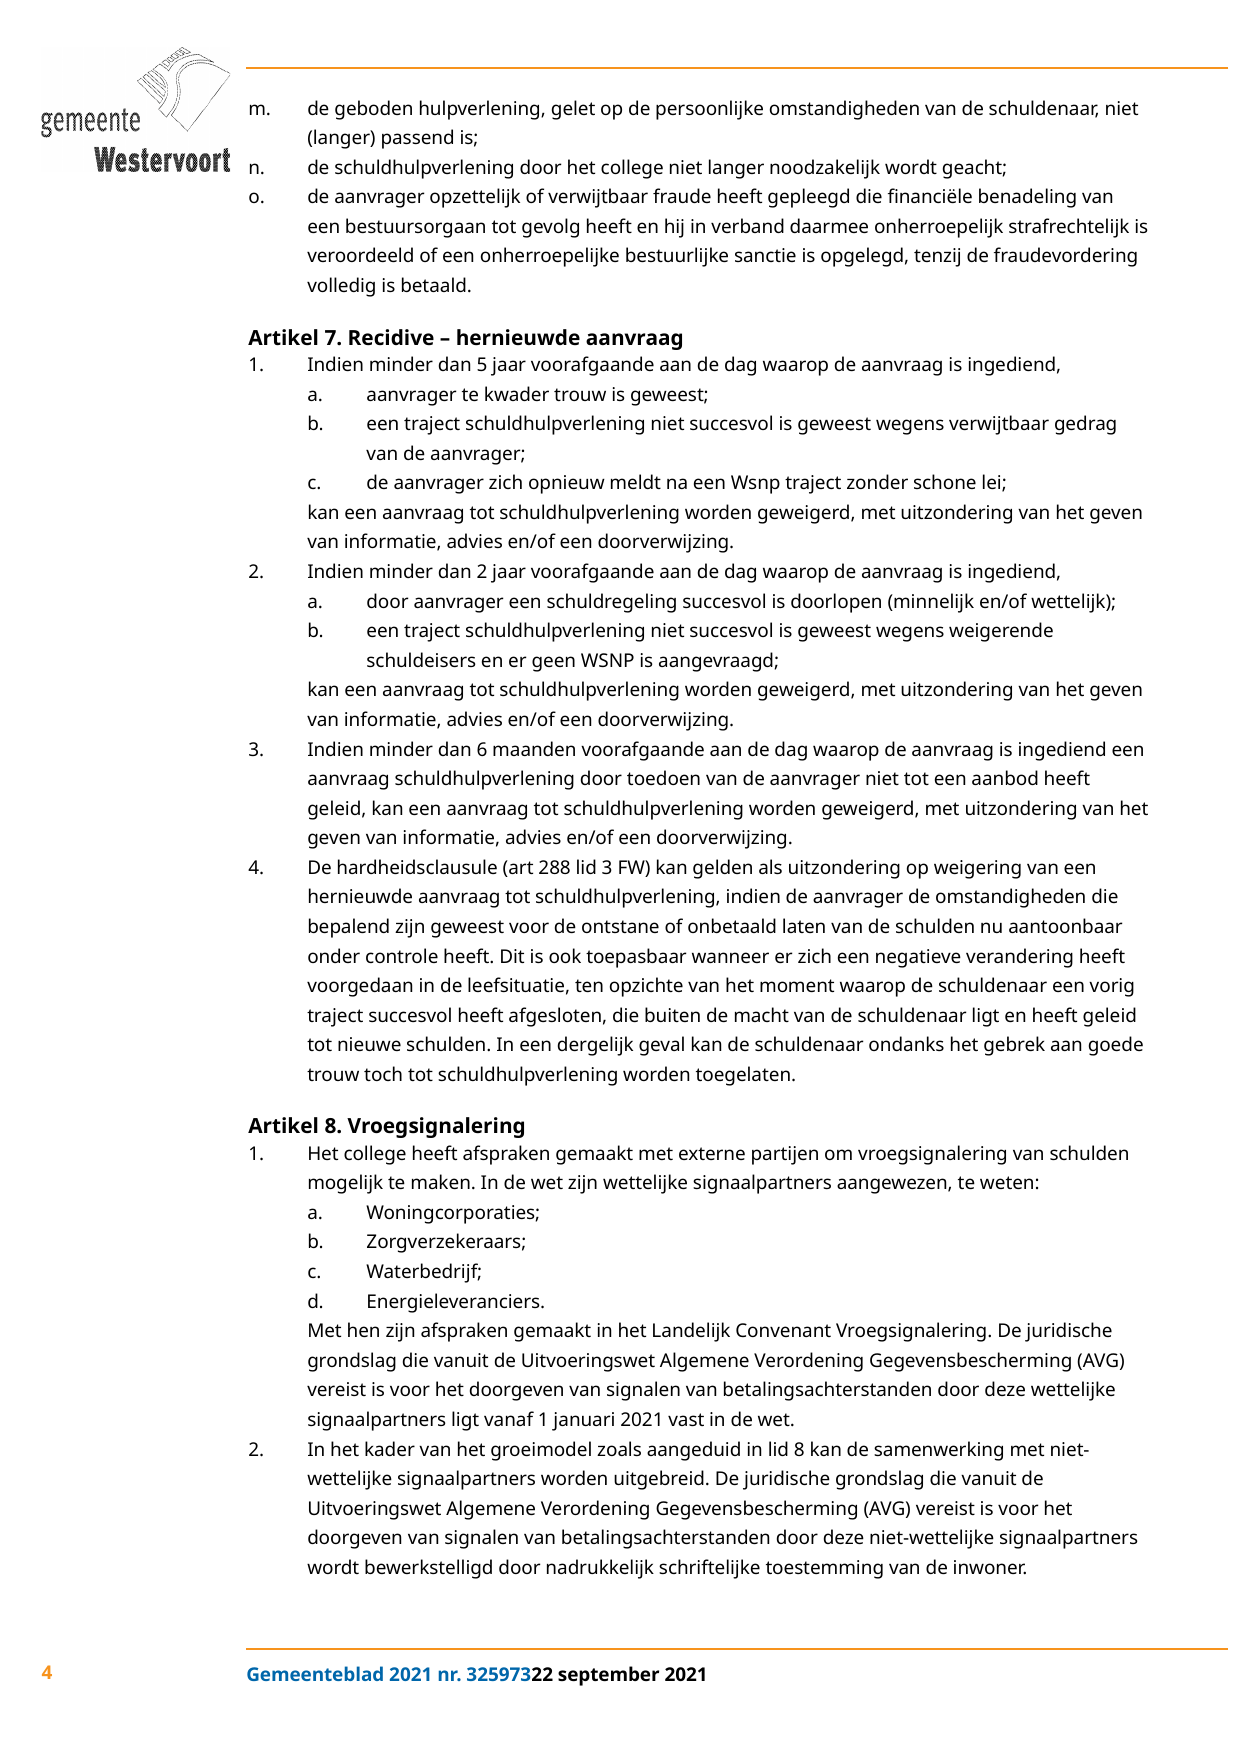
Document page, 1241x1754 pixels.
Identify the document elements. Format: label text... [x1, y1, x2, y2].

list Waterbedrijf; [307, 1258, 1152, 1284]
list De hardheidsclausule (art 288 lid 3 FW) kan gelden als uitzondering op weigering van een hernieuwde aanvraag tot schuldhulpverlening, indien de aanvrager de omstandigheden die bepalend zijn geweest voor de ontstane of onbetaald laten van de schulden nu aantoonbaar onder controle heeft. Dit is ook toepasbaar wanneer er zich een negatieve verandering heeft voorgedaan in de leefsituatie, ten opzichte van het moment waarop de schuldenaar een vorig traject succesvol heeft afgesloten, die buiten de macht van de schuldenaar ligt en heeft geleid tot nieuwe schulden. In een dergelijk geval kan de schuldenaar ondanks het gebrek aan goede trouw toch tot schuldhulpverlening worden toegelaten. [248, 854, 1152, 1087]
list aanvrager te kwader trouw is geweest; [307, 381, 1152, 406]
list Indien minder dan 6 maanden voorafgaande aan de dag waarop de aanvraag is ingediend een aanvraag schuldhulpverlening door toedoen van de aanvrager niet tot een aanbod heeft geleid, kan een aanvraag tot schuldhulpverlening worden geweigerd, met uitzondering van het geven van informatie, advies en/of een doorverwijzing. [248, 736, 1152, 850]
list Zorgverzekeraars; [307, 1229, 1152, 1254]
list Het college heeft afspraken gemaakt met externe partijen om vroegsignalering van schulden mogelijk te maken. In de wet zijn wettelijke signaalpartners aangewezen, te weten: [248, 1140, 1152, 1195]
list de schuldhulpverlening door het college niet langer noodzakelijk wordt geacht; [248, 154, 1152, 180]
list de aanvrager opzettelijk of verwijtbaar fraude heeft gepleegd die financiële benadeling van een bestuursorgaan tot gevolg heeft en hij in verband daarmee onherroepelijk strafrechtelijk is veroordeeld of een onherroepelijke bestuurlijke sanctie is opgelegd, tenzij de fraudevordering volledig is betaald. [248, 183, 1152, 298]
list kan een aanvraag tot schuldhulpverlening worden geweigerd, met uitzondering van het geven van informatie, advies en/of een doorverwijzing. [248, 499, 1152, 554]
list Met hen zijn afspraken gemaakt in het Landelijk Convenant Vroegsignalering. De juridische grondslag die vanuit de Uitvoeringswet Algemene Verordening Gegevensbescherming (AVG) vereist is voor het doorgeven van signalen van betalingsachterstanden door deze wettelijke signaalpartners ligt vanaf 1 januari 2021 vast in de wet. [248, 1317, 1152, 1432]
text Artikel 7. Recidive – hernieuwde aanvraag [248, 323, 1152, 351]
list In het kader van het groeimodel zoals aangeduid in lid 8 kan de samenwerking met niet-wettelijke signaalpartners worden uitgebreid. De juridische grondslag die vanuit de Uitvoeringswet Algemene Verordening Gegevensbescherming (AVG) vereist is voor het doorgeven van signalen van betalingsachterstanden door deze niet-wettelijke signaalpartners wordt bewerkstelligd door nadrukkelijk schriftelijke toestemming van de inwoner. [248, 1436, 1152, 1580]
text Artikel 8. Vroegsignalering [248, 1112, 1152, 1140]
picture [41, 47, 231, 172]
list Woningcorporaties; [307, 1199, 1152, 1225]
list Indien minder dan 2 jaar voorafgaande aan de dag waarop de aanvraag is ingediend, [248, 558, 1152, 584]
list een traject schuldhulpverlening niet succesvol is geweest wegens verwijtbaar gedrag van de aanvrager; [307, 410, 1152, 466]
list een traject schuldhulpverlening niet succesvol is geweest wegens weigerende schuldeisers en er geen WSNP is aangevraagd; [307, 617, 1152, 673]
list de geboden hulpverlening, gelet op de persoonlijke omstandigheden van de schuldenaar, niet (langer) passend is; [248, 95, 1152, 150]
list Indien minder dan 5 jaar voorafgaande aan de dag waarop de aanvraag is ingediend, [248, 351, 1152, 377]
list Energieleveranciers. [307, 1288, 1152, 1314]
list kan een aanvraag tot schuldhulpverlening worden geweigerd, met uitzondering van het geven van informatie, advies en/of een doorverwijzing. [248, 677, 1152, 732]
list door aanvrager een schuldregeling succesvol is doorlopen (minnelijk en/of wettelijk); [307, 588, 1152, 613]
list de aanvrager zich opnieuw meldt na een Wsnp traject zonder schone lei; [307, 469, 1152, 495]
